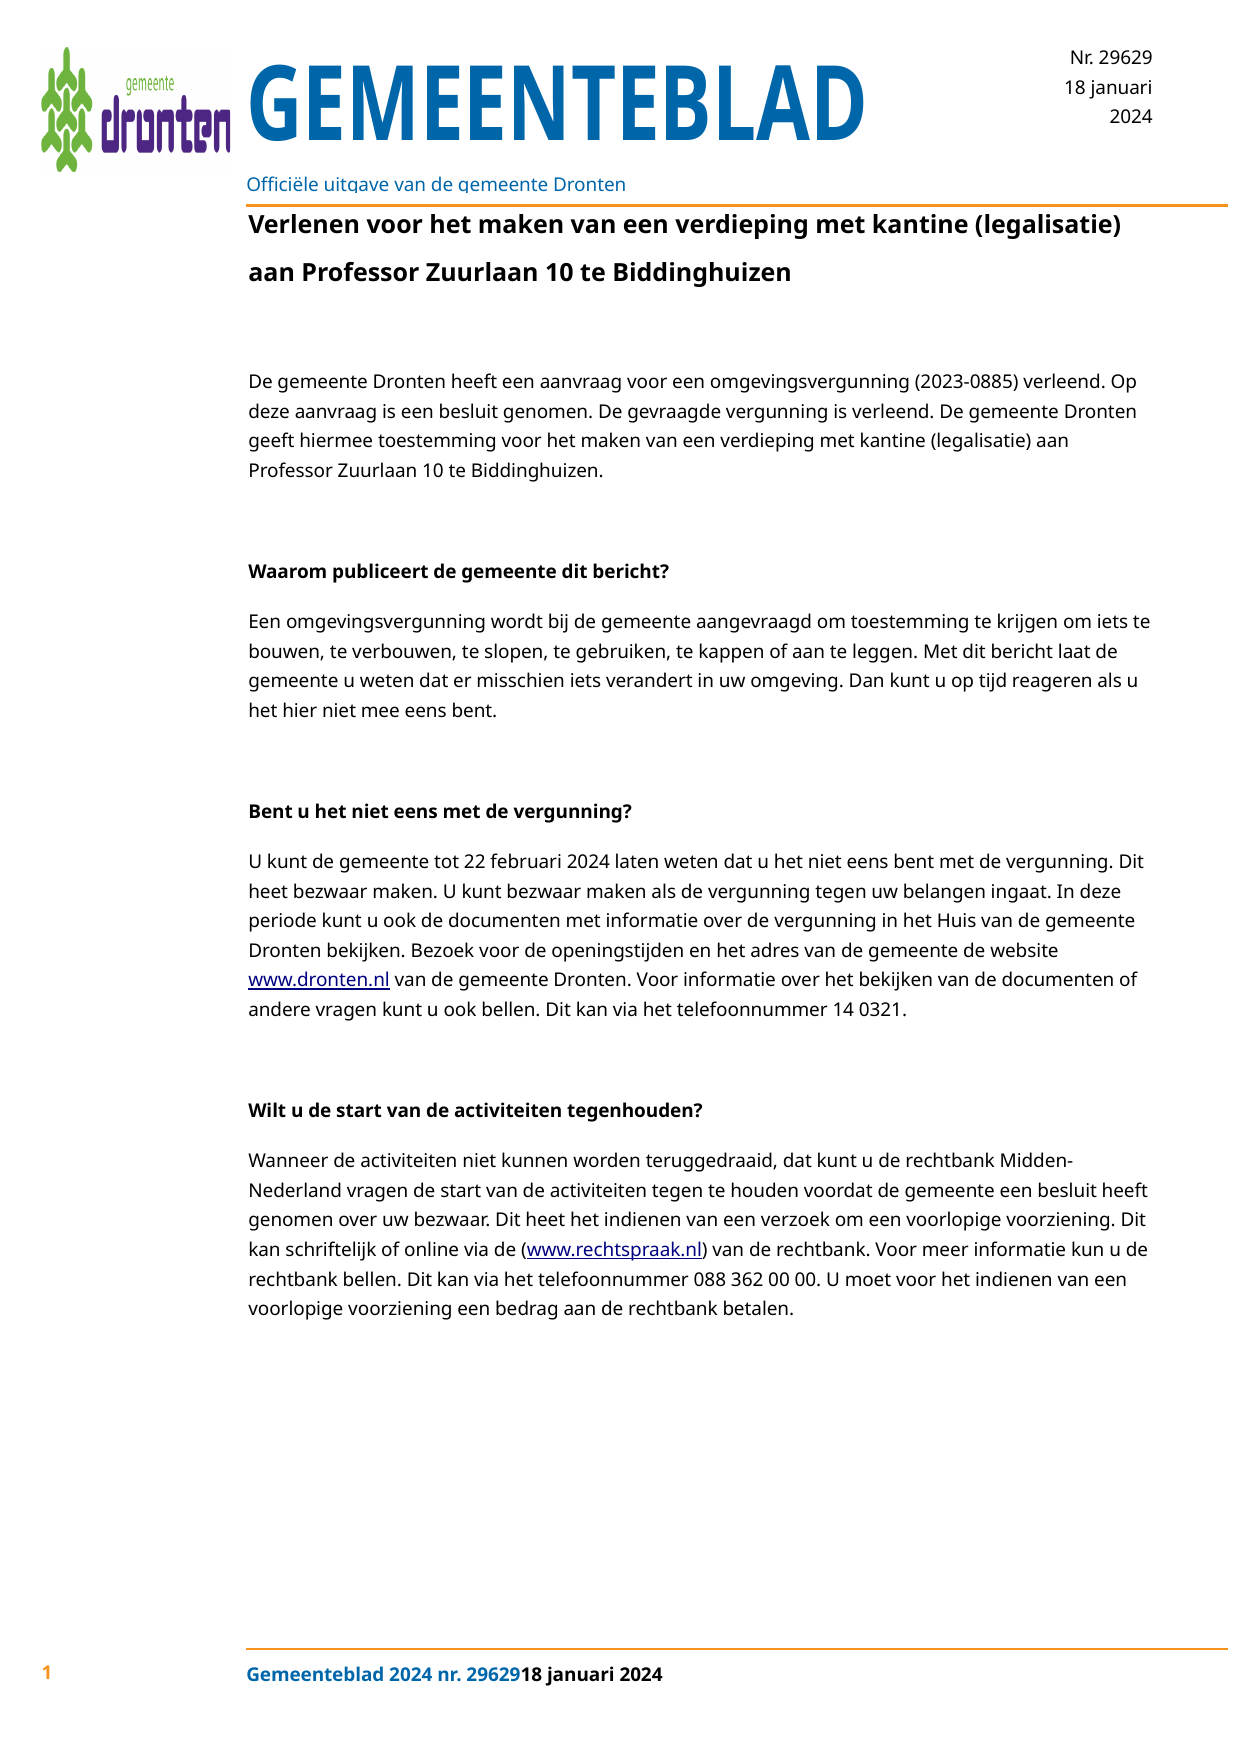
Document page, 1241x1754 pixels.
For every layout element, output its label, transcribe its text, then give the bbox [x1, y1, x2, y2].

picture [41, 47, 231, 172]
text U kunt de gemeente tot 22 februari 2024 laten weten dat u het niet eens bent met de vergunning. Dit heet bezwaar maken. U kunt bezwaar maken als de vergunning tegen uw belangen ingaat. In deze periode kunt u ook de documenten met informatie over de vergunning in het Huis van de gemeente Dronten bekijken. Bezoek voor de openingstijden en het adres van de gemeente de website www.dronten.nl van de gemeente Dronten. Voor informatie over het bekijken van de documenten of andere vragen kunt u ook bellen. Dit kan via het telefoonnummer 14 0321. [248, 848, 1152, 1022]
text De gemeente Dronten heeft een aanvraag voor een omgevingsvergunning (2023-0885) verleend. Op deze aanvraag is een besluit genomen. De gevraagde vergunning is verleend. De gemeente Dronten geeft hiermee toestemming voor het maken van een verdieping met kantine (legalisatie) aan Professor Zuurlaan 10 te Biddinghuizen. [248, 368, 1152, 483]
text Bent u het niet eens met de vergunning? [248, 798, 1152, 824]
text Wanneer de activiteiten niet kunnen worden teruggedraaid, dat kunt u de rechtbank Midden-Nederland vragen de start van de activiteiten tegen te houden voordat de gemeente een besluit heeft genomen over uw bezwaar. Dit heet het indienen van een verzoek om een voorlopige voorziening. Dit kan schriftelijk of online via de (www.rechtspraak.nl) van de rechtbank. Voor meer informatie kun u de rechtbank bellen. Dit kan via het telefoonnummer 088 362 00 00. U moet voor het indienen van een voorlopige voorziening een bedrag aan de rechtbank betalen. [248, 1147, 1152, 1321]
text Waarom publiceert de gemeente dit bericht? [248, 558, 1152, 584]
text Wilt u de start van de activiteiten tegenhouden? [248, 1097, 1152, 1123]
text Een omgevingsvergunning wordt bij de gemeente aangevraagd om toestemming te krijgen om iets te bouwen, te verbouwen, te slopen, te gebruiken, te kappen of aan te leggen. Met dit bericht laat de gemeente u weten dat er misschien iets verandert in uw omgeving. Dan kunt u op tijd reageren als u het hier niet mee eens bent. [248, 608, 1152, 723]
text Verlenen voor het maken van een verdieping met kantine (legalisatie) aan Professor Zuurlaan 10 te Biddinghuizen [248, 207, 1152, 288]
